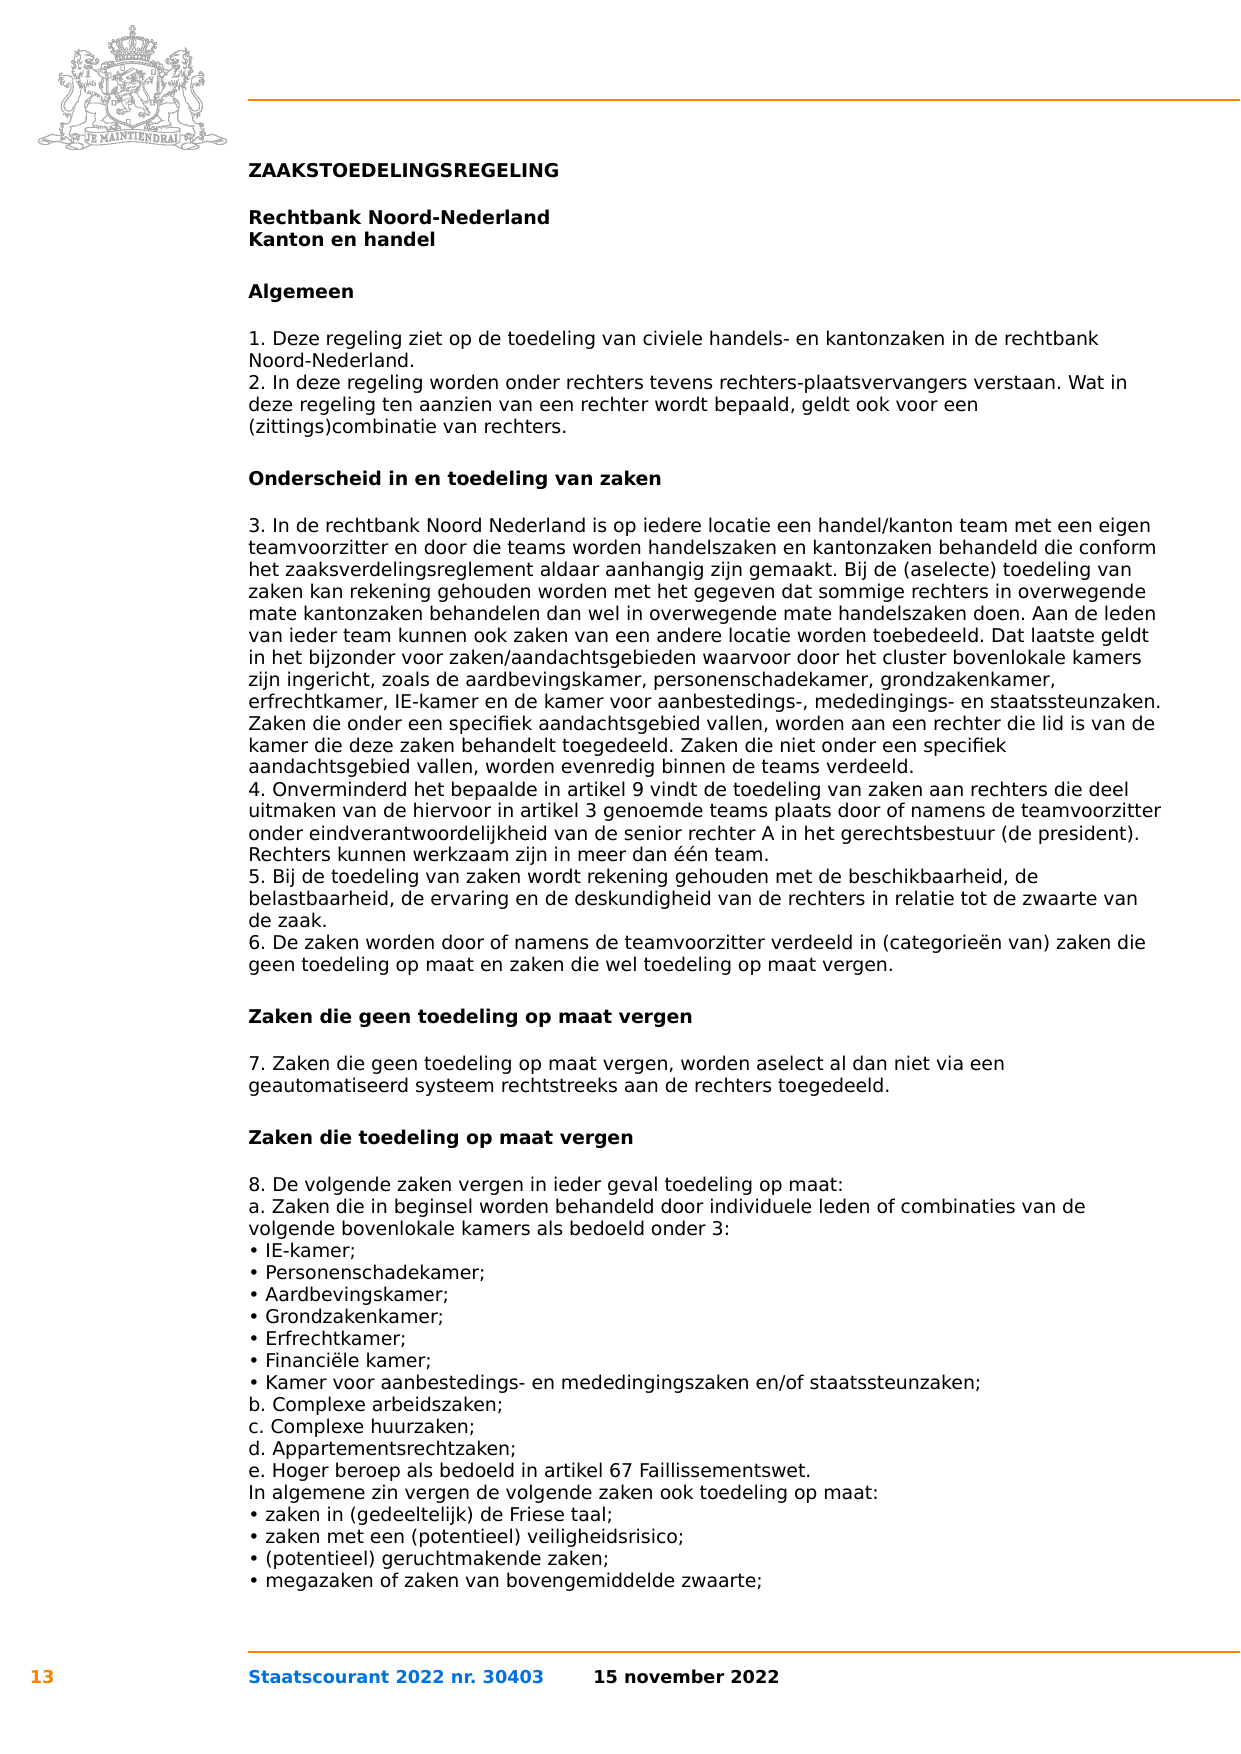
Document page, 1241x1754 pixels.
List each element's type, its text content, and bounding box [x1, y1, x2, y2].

text 5. Bij de toedeling van zaken wordt rekening gehouden met de beschikbaarheid, de belastbaarheid, de ervaring en de deskundigheid van de rechters in relatie tot de zwaarte van de zaak. [248, 866, 1163, 932]
text 4. Onverminderd het bepaalde in artikel 9 vindt de toedeling van zaken aan rechters die deel uitmaken van de hiervoor in artikel 3 genoemde teams plaats door of namens de teamvoorzitter onder eindverantwoordelijkheid van de senior rechter A in het gerechtsbestuur (de president). Rechters kunnen werkzaam zijn in meer dan één team. [248, 778, 1163, 866]
text • Erfrechtkamer; [248, 1328, 1163, 1350]
text a. Zaken die in beginsel worden behandeld door individuele leden of combinaties van de volgende bovenlokale kamers als bedoeld onder 3: [248, 1196, 1163, 1240]
text 2. In deze regeling worden onder rechters tevens rechters-plaatsvervangers verstaan. Wat in deze regeling ten aanzien van een rechter wordt bepaald, geldt ook voor een (zittings)combinatie van rechters. [248, 372, 1163, 438]
text • (potentieel) geruchtmakende zaken; [248, 1548, 1163, 1570]
subtitle Zaken die geen toedeling op maat vergen [248, 1006, 1163, 1028]
text • zaken in (gedeeltelijk) de Friese taal; [248, 1504, 1163, 1526]
subtitle Zaken die toedeling op maat vergen [248, 1127, 1163, 1149]
text 7. Zaken die geen toedeling op maat vergen, worden aselect al dan niet via een geautomatiseerd systeem rechtstreeks aan de rechters toegedeeld. [248, 1053, 1163, 1097]
text • IE-kamer; [248, 1240, 1163, 1262]
text e. Hoger beroep als bedoeld in artikel 67 Faillissementswet. [248, 1460, 1163, 1482]
text Rechtbank Noord-Nederland [248, 207, 1163, 229]
text Zaken die onder een specifiek aandachtsgebied vallen, worden aan een rechter die lid is van de kamer die deze zaken behandelt toegedeeld. Zaken die niet onder een specifiek aandachtsgebied vallen, worden evenredig binnen de teams verdeeld. [248, 712, 1163, 778]
text • Financiële kamer; [248, 1350, 1163, 1372]
text • megazaken of zaken van bovengemiddelde zwaarte; [248, 1570, 1163, 1592]
subtitle Algemeen [248, 281, 1163, 303]
text 6. De zaken worden door of namens de teamvoorzitter verdeeld in (categorieën van) zaken die geen toedeling op maat en zaken die wel toedeling op maat vergen. [248, 932, 1163, 976]
text • Personenschadekamer; [248, 1262, 1163, 1284]
text Kanton en handel [248, 229, 1163, 251]
text d. Appartementsrechtzaken; [248, 1438, 1163, 1460]
text • Kamer voor aanbestedings- en mededingingszaken en/of staatssteunzaken; [248, 1372, 1163, 1394]
subtitle Onderscheid in en toedeling van zaken [248, 468, 1163, 490]
text 3. In de rechtbank Noord Nederland is op iedere locatie een handel/kanton team met een eigen teamvoorzitter en door die teams worden handelszaken en kantonzaken behandeld die conform het zaaksverdelingsreglement aldaar aanhangig zijn gemaakt. Bij de (aselecte) toedeling van zaken kan rekening gehouden worden met het gegeven dat sommige rechters in overwegende mate kantonzaken behandelen dan wel in overwegende mate handelszaken doen. Aan de leden van ieder team kunnen ook zaken van een andere locatie worden toebedeeld. Dat laatste geldt in het bijzonder voor zaken/aandachtsgebieden waarvoor door het cluster bovenlokale kamers zijn ingericht, zoals de aardbevingskamer, personenschadekamer, grondzakenkamer, erfrechtkamer, IE-kamer en de kamer voor aanbestedings-, mededingings- en staatssteunzaken. [248, 515, 1163, 712]
text b. Complexe arbeidszaken; [248, 1394, 1163, 1416]
text c. Complexe huurzaken; [248, 1416, 1163, 1438]
text • Aardbevingskamer; [248, 1284, 1163, 1306]
text In algemene zin vergen de volgende zaken ook toedeling op maat: [248, 1482, 1163, 1504]
text 8. De volgende zaken vergen in ieder geval toedeling op maat: [248, 1174, 1163, 1196]
text • zaken met een (potentieel) veiligheidsrisico; [248, 1526, 1163, 1548]
text • Grondzakenkamer; [248, 1306, 1163, 1328]
subtitle ZAAKSTOEDELINGSREGELING [248, 160, 1163, 182]
picture [38, 25, 227, 150]
text 1. Deze regeling ziet op de toedeling van civiele handels- en kantonzaken in de rechtbank Noord-Nederland. [248, 328, 1163, 372]
